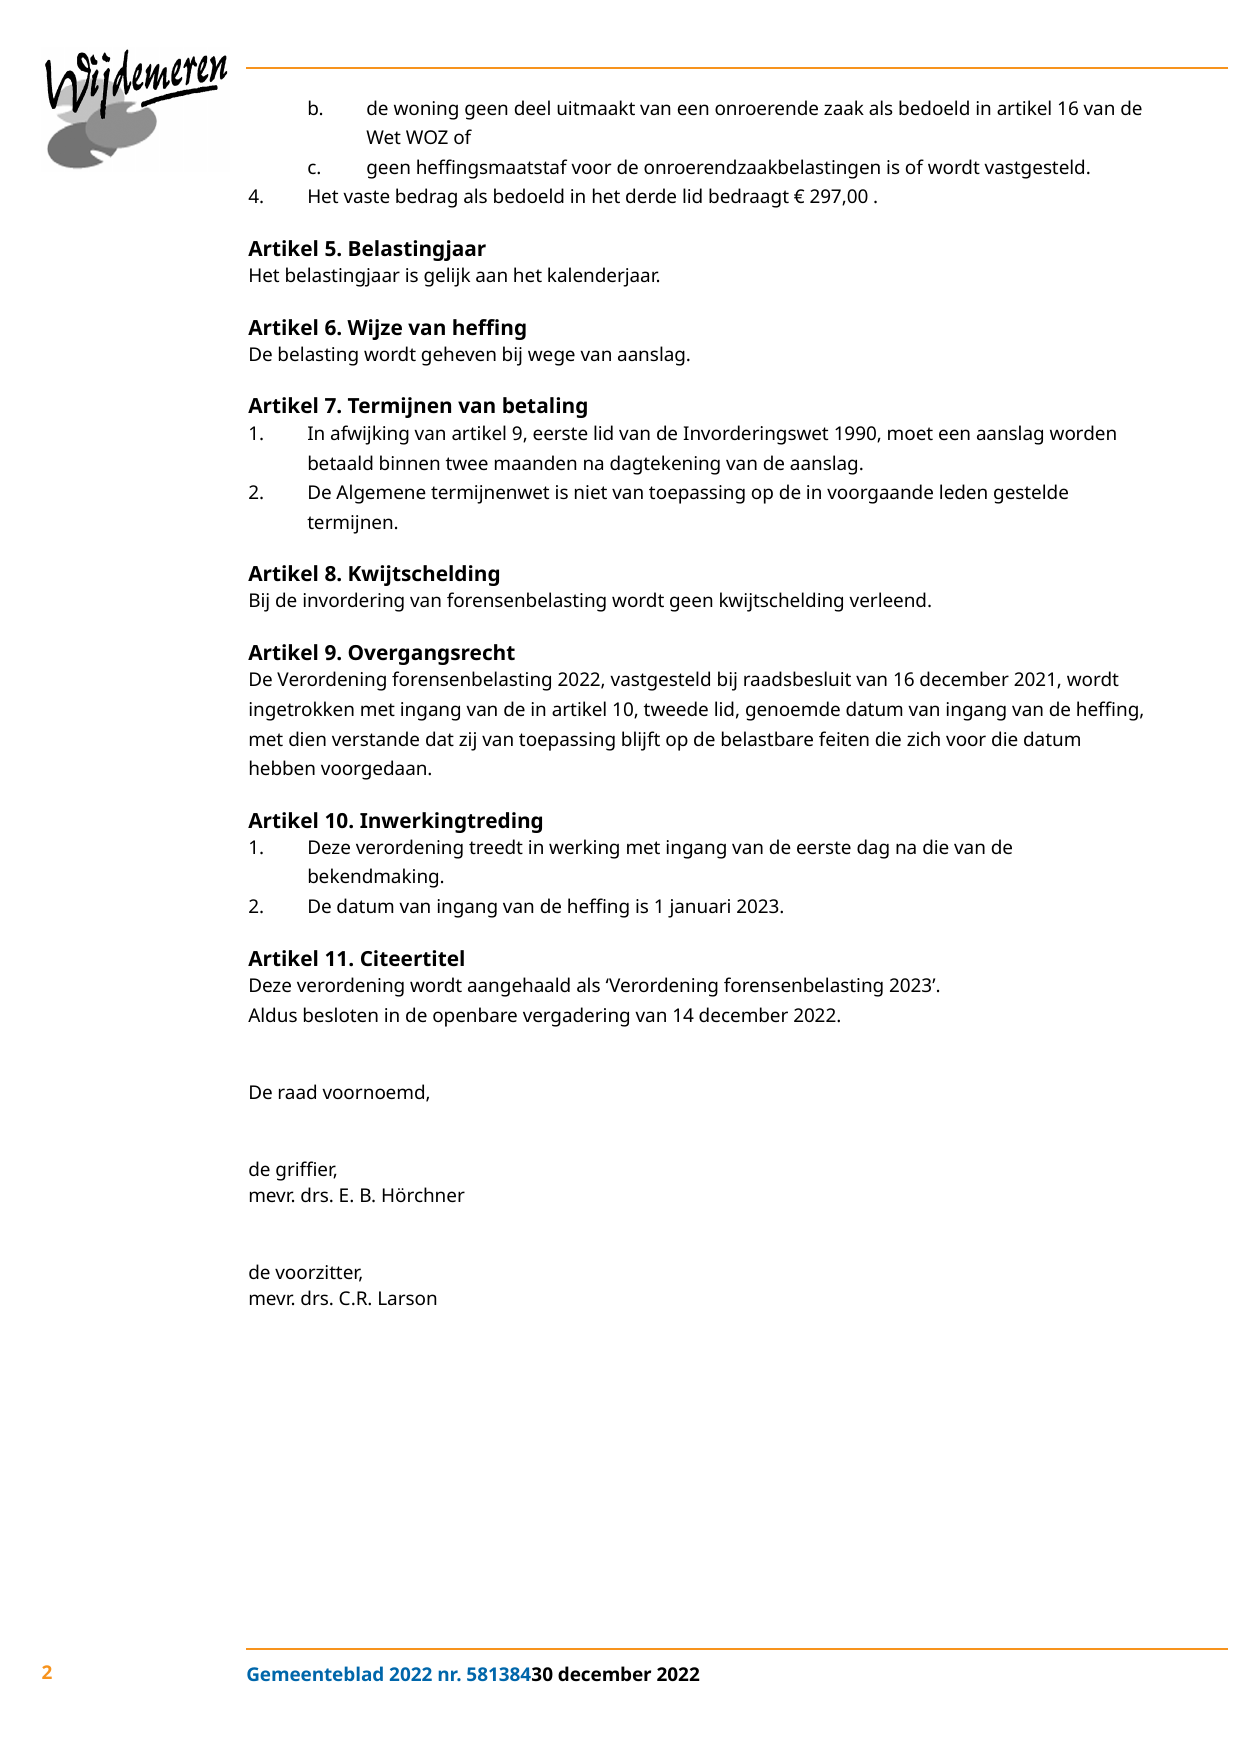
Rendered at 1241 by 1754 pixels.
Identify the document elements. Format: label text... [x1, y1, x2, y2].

text mevr. drs. C.R. Larson [248, 1285, 1152, 1311]
list Het vaste bedrag als bedoeld in het derde lid bedraagt € 297,00 . [248, 183, 1152, 209]
list geen heffingsmaatstaf voor de onroerendzaakbelastingen is of wordt vastgesteld. [307, 154, 1152, 180]
text de griffier, [248, 1156, 1152, 1182]
list De Algemene termijnenwet is niet van toepassing op de in voorgaande leden gestelde termijnen. [248, 479, 1152, 534]
text Artikel 5. Belastingjaar [248, 234, 1152, 262]
text Artikel 8. Kwijtschelding [248, 559, 1152, 588]
text Het belastingjaar is gelijk aan het kalenderjaar. [248, 262, 1152, 288]
text Artikel 9. Overgangsrecht [248, 638, 1152, 667]
text De belasting wordt geheven bij wege van aanslag. [248, 341, 1152, 367]
text mevr. drs. E. B. Hörchner [248, 1182, 1152, 1208]
text Artikel 11. Citeertitel [248, 944, 1152, 972]
text Artikel 10. Inwerkingtreding [248, 806, 1152, 834]
text Bij de invordering van forensenbelasting wordt geen kwijtschelding verleend. [248, 588, 1152, 613]
text Artikel 7. Termijnen van betaling [248, 392, 1152, 420]
list Deze verordening treedt in werking met ingang van de eerste dag na die van de bekendmaking. [248, 834, 1152, 889]
text Deze verordening wordt aangehaald als ‘Verordening forensenbelasting 2023’. [248, 972, 1152, 998]
list De datum van ingang van de heffing is 1 januari 2023. [248, 893, 1152, 919]
text de voorzitter, [248, 1259, 1152, 1285]
text De Verordening forensenbelasting 2022, vastgesteld bij raadsbesluit van 16 december 2021, wordt ingetrokken met ingang van de in artikel 10, tweede lid, genoemde datum van ingang van de heffing, met dien verstande dat zij van toepassing blijft op de belastbare feiten die zich voor die datum hebben voorgedaan. [248, 667, 1152, 781]
list de woning geen deel uitmaakt van een onroerende zaak als bedoeld in artikel 16 van de Wet WOZ of [307, 95, 1152, 150]
list In afwijking van artikel 9, eerste lid van de Invorderingswet 1990, moet een aanslag worden betaald binnen twee maanden na dagtekening van de aanslag. [248, 420, 1152, 475]
picture [41, 47, 231, 172]
text Artikel 6. Wijze van heffing [248, 313, 1152, 341]
text Aldus besloten in de openbare vergadering van 14 december 2022. [248, 1002, 1152, 1027]
text De raad voornoemd, [248, 1079, 1152, 1105]
